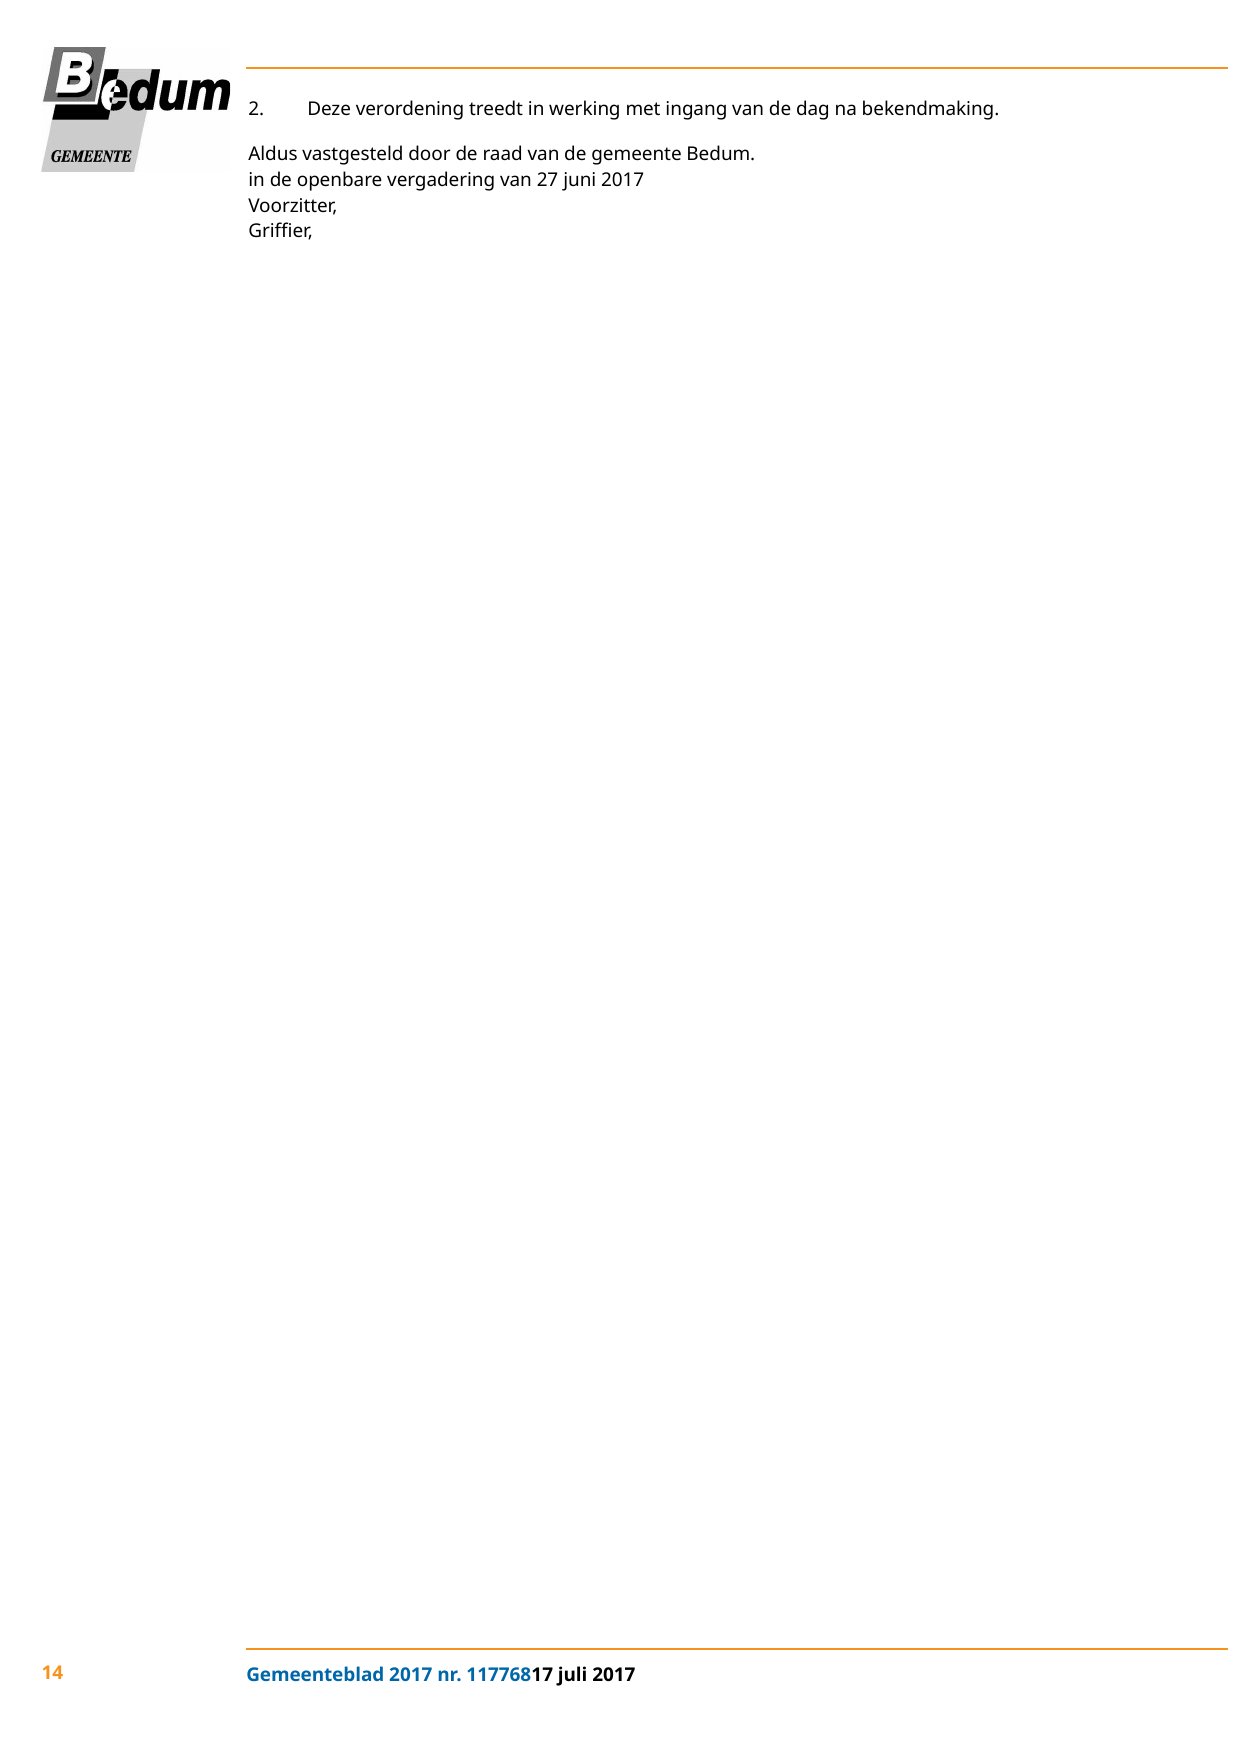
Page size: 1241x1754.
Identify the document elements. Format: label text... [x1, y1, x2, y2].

text in de openbare vergadering van 27 juni 2017 [248, 166, 1152, 192]
text Griffier, [248, 218, 1152, 243]
text Aldus vastgesteld door de raad van de gemeente Bedum. [248, 140, 1152, 166]
list Deze verordening treedt in werking met ingang van de dag na bekendmaking. [248, 95, 1152, 121]
text Voorzitter, [248, 192, 1152, 218]
picture [41, 47, 231, 172]
